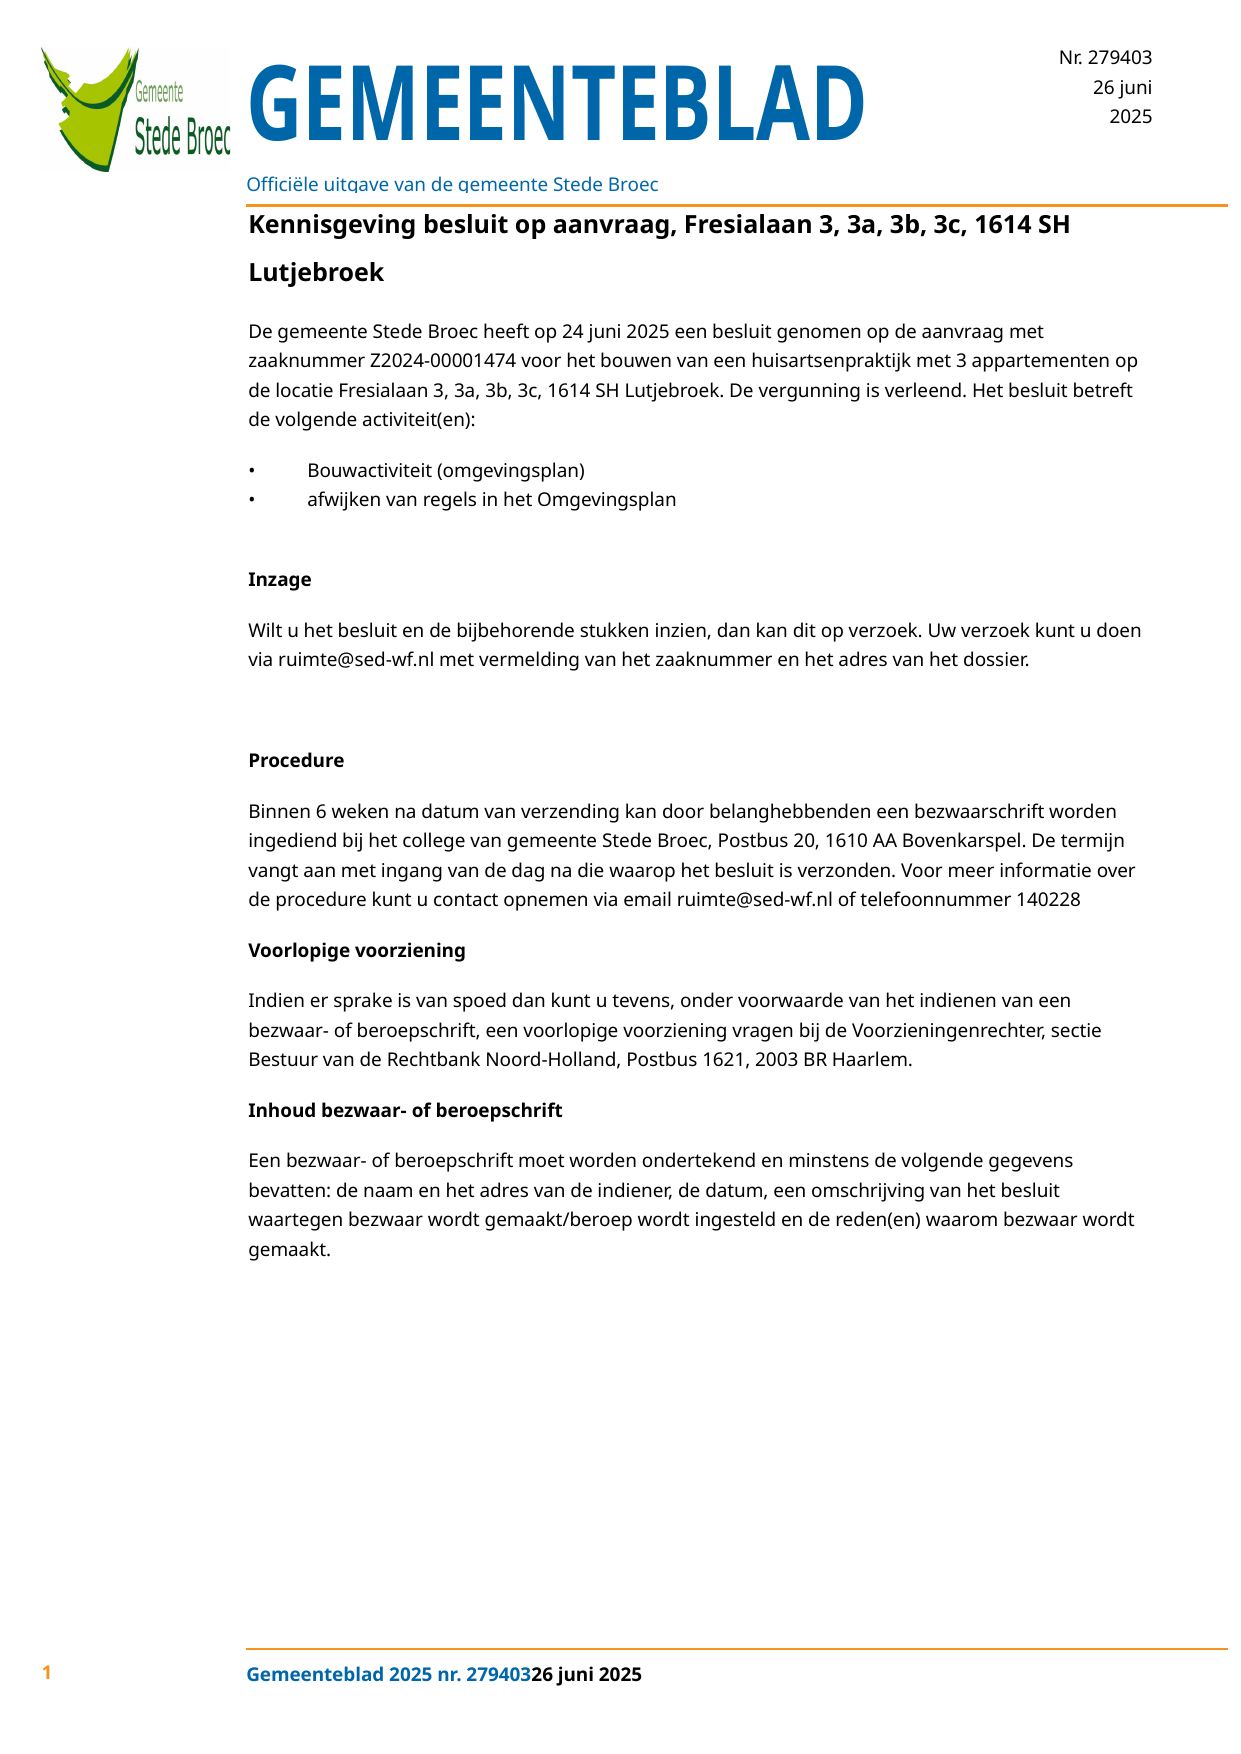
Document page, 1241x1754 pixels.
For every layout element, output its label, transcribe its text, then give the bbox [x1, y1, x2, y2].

text Inhoud bezwaar- of beroepschrift [248, 1097, 1152, 1123]
list afwijken van regels in het Omgevingsplan [248, 487, 1152, 512]
text Kennisgeving besluit op aanvraag, Fresialaan 3, 3a, 3b, 3c, 1614 SH Lutjebroek [248, 207, 1152, 288]
text Inzage [248, 567, 1152, 592]
text De gemeente Stede Broec heeft op 24 juni 2025 een besluit genomen op de aanvraag met zaaknummer Z2024-00001474 voor het bouwen van een huisartsenpraktijk met 3 appartementen op de locatie Fresialaan 3, 3a, 3b, 3c, 1614 SH Lutjebroek. De vergunning is verleend. Het besluit betreft de volgende activiteit(en): [248, 318, 1152, 432]
text Een bezwaar- of beroepschrift moet worden ondertekend en minstens de volgende gegevens bevatten: de naam en het adres van de indiener, de datum, een omschrijving van het besluit waartegen bezwaar wordt gemaakt/beroep wordt ingesteld en de reden(en) waarom bezwaar wordt gemaakt. [248, 1147, 1152, 1262]
text Indien er sprake is van spoed dan kunt u tevens, onder voorwaarde van het indienen van een bezwaar- of beroepschrift, een voorlopige voorziening vragen bij de Voorzieningenrechter, sectie Bestuur van de Rechtbank Noord-Holland, Postbus 1621, 2003 BR Haarlem. [248, 987, 1152, 1072]
list Bouwactiviteit (omgevingsplan) [248, 457, 1152, 483]
picture [41, 47, 231, 172]
text Wilt u het besluit en de bijbehorende stukken inzien, dan kan dit op verzoek. Uw verzoek kunt u doen via ruimte@sed-wf.nl met vermelding van het zaaknummer en het adres van het dossier. [248, 617, 1152, 672]
text Procedure [248, 747, 1152, 773]
text Voorlopige voorziening [248, 937, 1152, 963]
text Binnen 6 weken na datum van verzending kan door belanghebbenden een bezwaarschrift worden ingediend bij het college van gemeente Stede Broec, Postbus 20, 1610 AA Bovenkarspel. De termijn vangt aan met ingang van de dag na die waarop het besluit is verzonden. Voor meer informatie over de procedure kunt u contact opnemen via email ruimte@sed-wf.nl of telefoonnummer 140228 [248, 798, 1152, 912]
